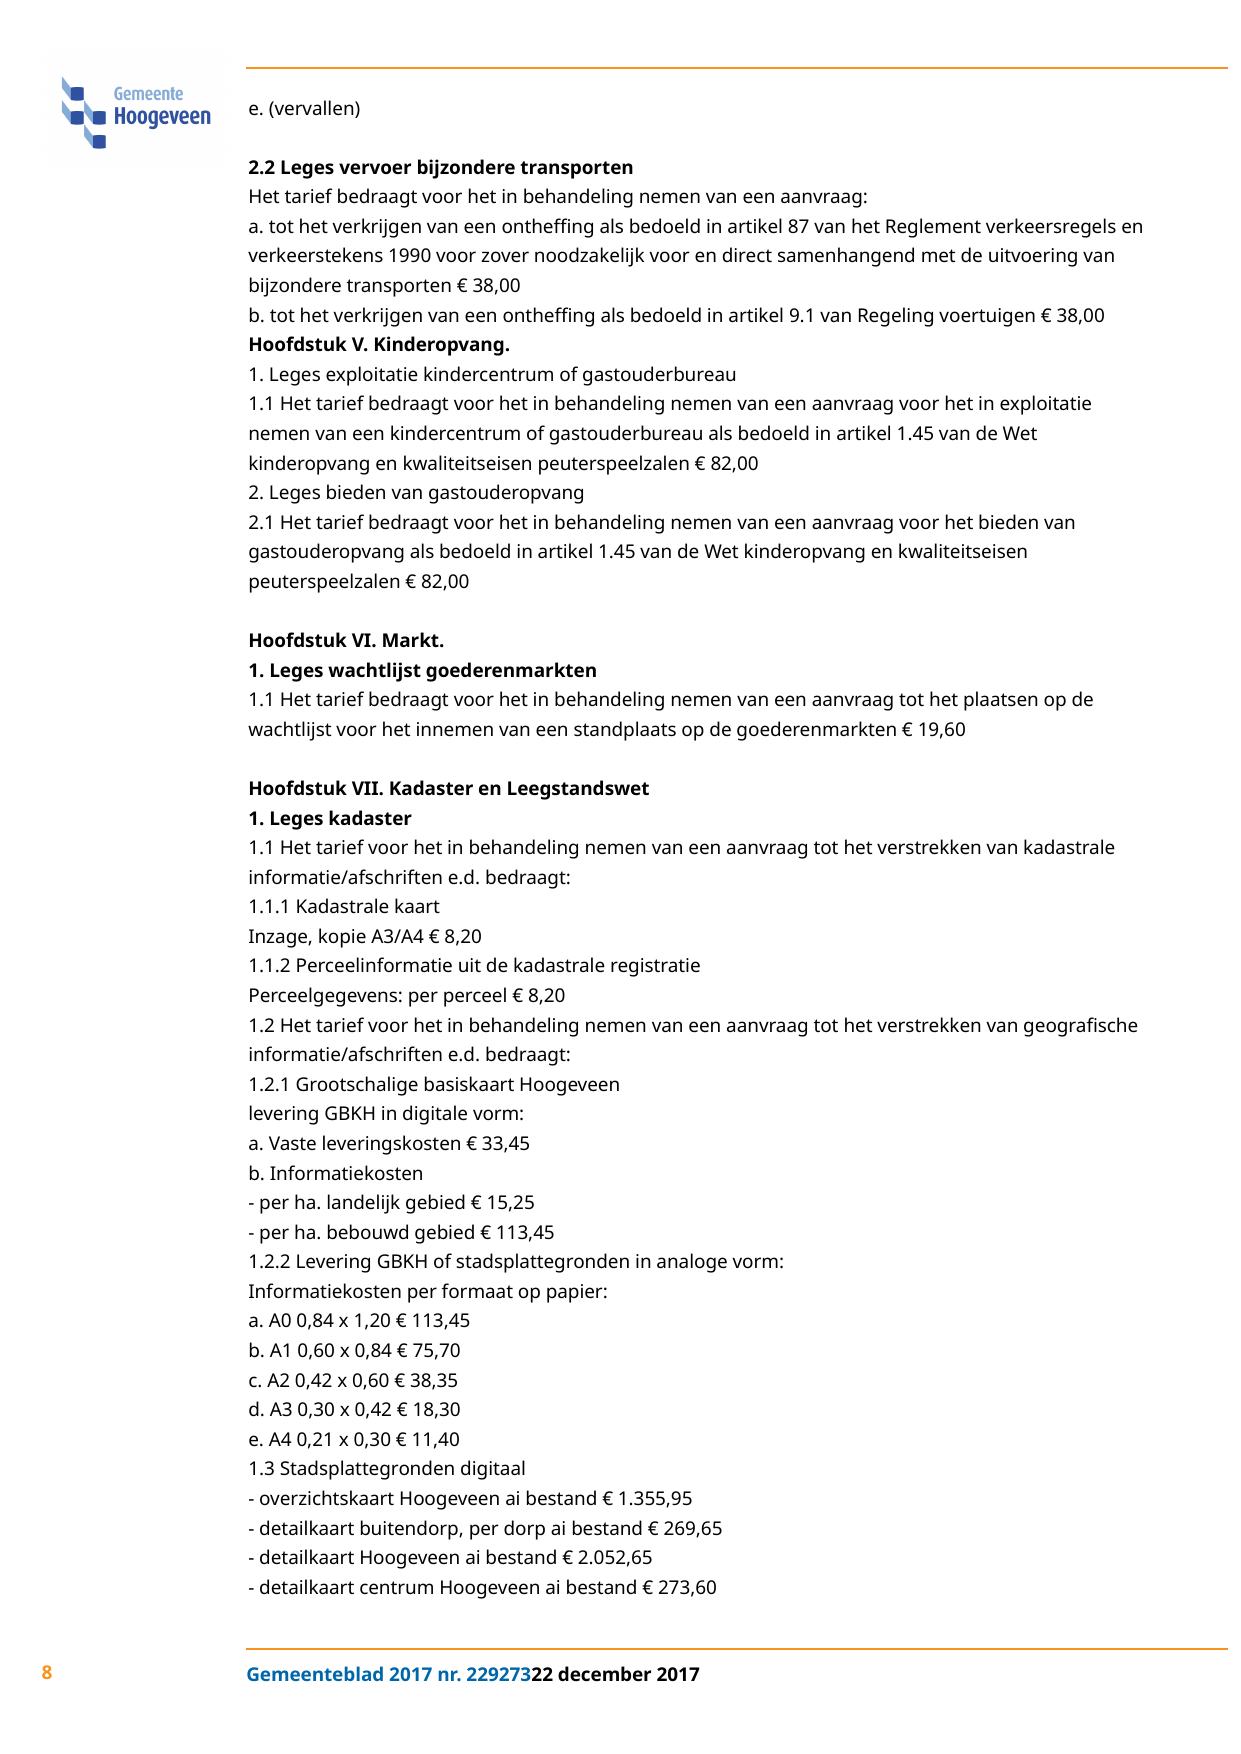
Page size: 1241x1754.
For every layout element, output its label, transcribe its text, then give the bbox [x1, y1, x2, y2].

picture [41, 47, 231, 172]
text 2. Leges bieden van gastouderopvang [248, 479, 1152, 505]
text 2.2 Leges vervoer bijzondere transporten [248, 154, 1152, 180]
text - detailkaart buitendorp, per dorp ai bestand € 269,65 [248, 1515, 1152, 1541]
text 1.2.2 Levering GBKH of stadsplattegronden in analoge vorm: [248, 1248, 1152, 1274]
text 1.2.1 Grootschalige basiskaart Hoogeveen [248, 1071, 1152, 1097]
text Het tarief bedraagt voor het in behandeling nemen van een aanvraag: [248, 183, 1152, 209]
text Inzage, kopie A3/A4 € 8,20 [248, 923, 1152, 949]
text 1.1 Het tarief bedraagt voor het in behandeling nemen van een aanvraag voor het in exploitatie nemen van een kindercentrum of gastouderbureau als bedoeld in artikel 1.45 van de Wet kinderopvang en kwaliteitseisen peuterspeelzalen € 82,00 [248, 391, 1152, 476]
text levering GBKH in digitale vorm: [248, 1101, 1152, 1126]
text a. tot het verkrijgen van een ontheffing als bedoeld in artikel 87 van het Reglement verkeersregels en verkeerstekens 1990 voor zover noodzakelijk voor en direct samenhangend met de uitvoering van bijzondere transporten € 38,00 [248, 213, 1152, 298]
text 1. Leges wachtlijst goederenmarkten [248, 657, 1152, 683]
text e. A4 0,21 x 0,30 € 11,40 [248, 1426, 1152, 1452]
text 1.3 Stadsplattegronden digitaal [248, 1456, 1152, 1481]
text a. A0 0,84 x 1,20 € 113,45 [248, 1308, 1152, 1333]
text d. A3 0,30 x 0,42 € 18,30 [248, 1396, 1152, 1422]
text - detailkaart centrum Hoogeveen ai bestand € 273,60 [248, 1574, 1152, 1600]
text Informatiekosten per formaat op papier: [248, 1278, 1152, 1304]
text - detailkaart Hoogeveen ai bestand € 2.052,65 [248, 1544, 1152, 1570]
text e. (vervallen) [248, 95, 1152, 121]
text b. Informatiekosten [248, 1160, 1152, 1186]
text 1.1.2 Perceelinformatie uit de kadastrale registratie [248, 953, 1152, 978]
text - per ha. landelijk gebied € 15,25 [248, 1189, 1152, 1215]
text Hoofdstuk VI. Markt. [248, 627, 1152, 653]
text Hoofdstuk VII. Kadaster en Leegstandswet [248, 775, 1152, 801]
text - overzichtskaart Hoogeveen ai bestand € 1.355,95 [248, 1485, 1152, 1511]
text 1.1.1 Kadastrale kaart [248, 893, 1152, 919]
text 1.1 Het tarief voor het in behandeling nemen van een aanvraag tot het verstrekken van kadastrale informatie/afschriften e.d. bedraagt: [248, 834, 1152, 890]
text 1. Leges exploitatie kindercentrum of gastouderbureau [248, 361, 1152, 387]
text 2.1 Het tarief bedraagt voor het in behandeling nemen van een aanvraag voor het bieden van gastouderopvang als bedoeld in artikel 1.45 van de Wet kinderopvang en kwaliteitseisen peuterspeelzalen € 82,00 [248, 509, 1152, 594]
text 1.2 Het tarief voor het in behandeling nemen van een aanvraag tot het verstrekken van geografische informatie/afschriften e.d. bedraagt: [248, 1012, 1152, 1067]
text a. Vaste leveringskosten € 33,45 [248, 1130, 1152, 1156]
text b. A1 0,60 x 0,84 € 75,70 [248, 1337, 1152, 1363]
text 1.1 Het tarief bedraagt voor het in behandeling nemen van een aanvraag tot het plaatsen op de wachtlijst voor het innemen van een standplaats op de goederenmarkten € 19,60 [248, 686, 1152, 742]
text Hoofdstuk V. Kinderopvang. [248, 331, 1152, 357]
text Perceelgegevens: per perceel € 8,20 [248, 982, 1152, 1008]
text b. tot het verkrijgen van een ontheffing als bedoeld in artikel 9.1 van Regeling voertuigen € 38,00 [248, 302, 1152, 328]
text c. A2 0,42 x 0,60 € 38,35 [248, 1367, 1152, 1393]
text 1. Leges kadaster [248, 805, 1152, 831]
text - per ha. bebouwd gebied € 113,45 [248, 1219, 1152, 1245]
